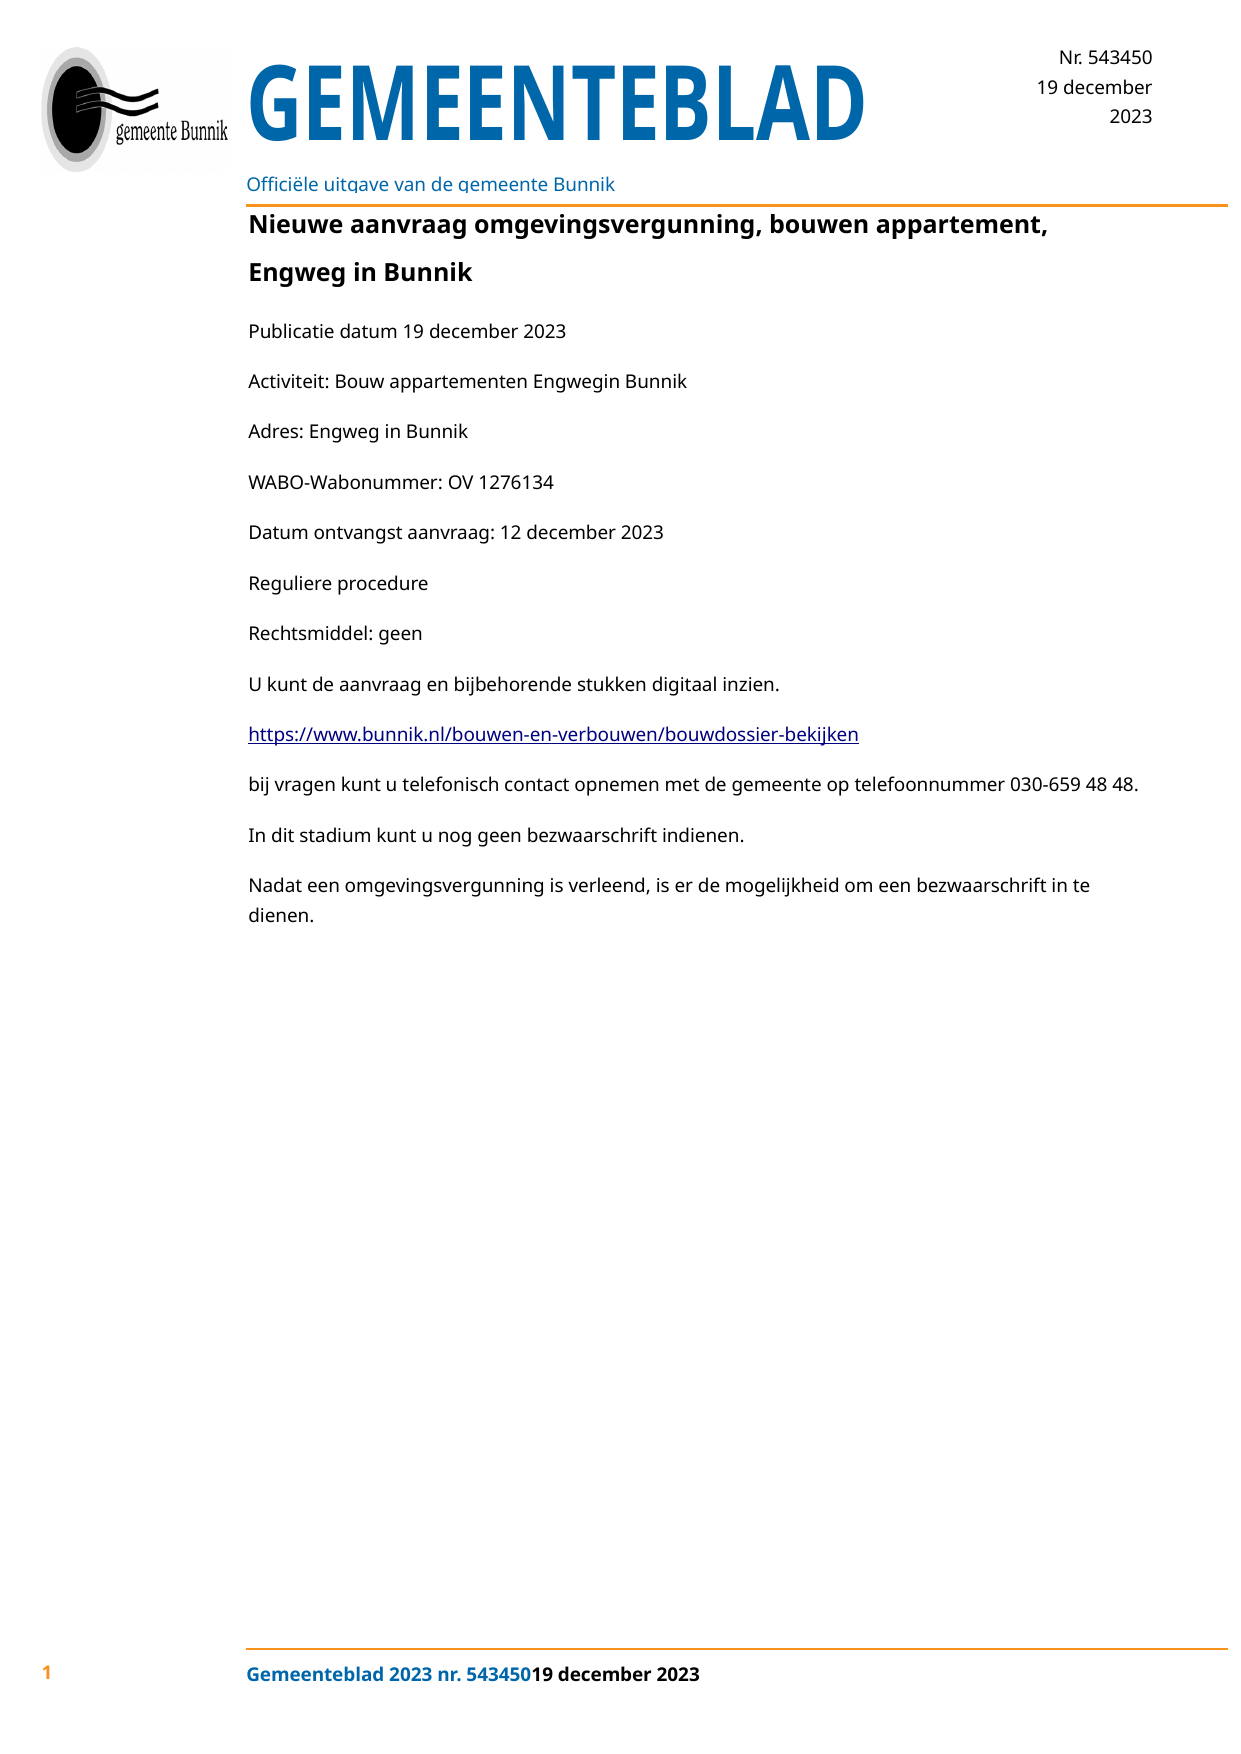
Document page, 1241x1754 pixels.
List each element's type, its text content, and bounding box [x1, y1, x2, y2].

text bij vragen kunt u telefonisch contact opnemen met de gemeente op telefoonnummer 030-659 48 48. [248, 772, 1152, 797]
text Nieuwe aanvraag omgevingsvergunning, bouwen appartement, Engweg in Bunnik [248, 207, 1152, 288]
text Rechtsmiddel: geen [248, 620, 1152, 646]
text Publicatie datum 19 december 2023 [248, 318, 1152, 344]
text In dit stadium kunt u nog geen bezwaarschrift indienen. [248, 822, 1152, 848]
text https://www.bunnik.nl/bouwen-en-verbouwen/bouwdossier-bekijken [248, 721, 1152, 747]
text Adres: Engweg in Bunnik [248, 419, 1152, 444]
text WABO-Wabonummer: OV 1276134 [248, 469, 1152, 495]
text Activiteit: Bouw appartementen Engwegin Bunnik [248, 368, 1152, 394]
picture [41, 47, 231, 172]
text Datum ontvangst aanvraag: 12 december 2023 [248, 519, 1152, 545]
text U kunt de aanvraag en bijbehorende stukken digitaal inzien. [248, 671, 1152, 697]
text Reguliere procedure [248, 570, 1152, 596]
text Nadat een omgevingsvergunning is verleend, is er de mogelijkheid om een bezwaarschrift in te dienen. [248, 872, 1152, 928]
